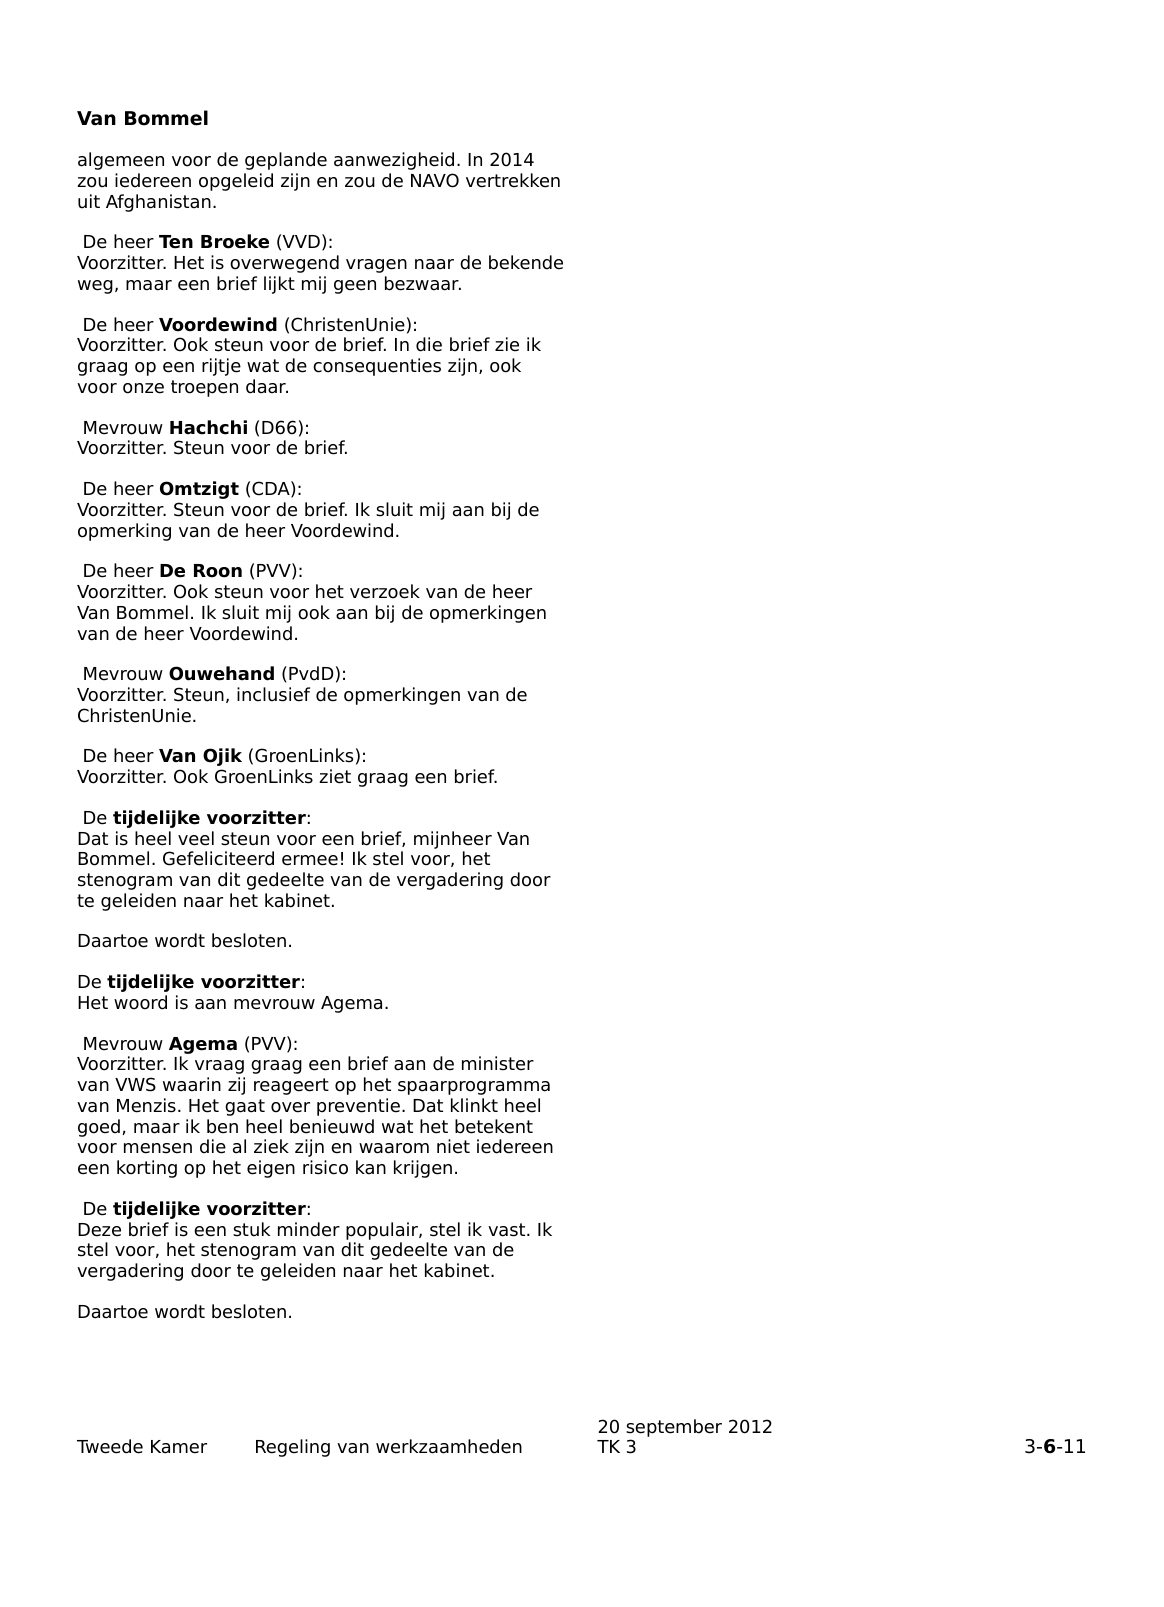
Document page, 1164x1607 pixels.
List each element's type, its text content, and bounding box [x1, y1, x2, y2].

text Voorzitter. Ook GroenLinks ziet graag een brief. [77, 767, 567, 788]
text De heer De Roon (PVV): [77, 561, 567, 582]
text Daartoe wordt besloten. [77, 931, 567, 952]
text Daartoe wordt besloten. [77, 1302, 567, 1322]
text Mevrouw Hachchi (D66): [77, 417, 567, 438]
text Deze brief is een stuk minder populair, stel ik vast. Ik stel voor, het stenogram van dit gedeelte van de vergadering door te geleiden naar het kabinet. [77, 1219, 567, 1282]
text Voorzitter. Het is overwegend vragen naar de bekende weg, maar een brief lijkt mij geen bezwaar. [77, 253, 567, 294]
text Het woord is aan mevrouw Agema. [77, 993, 567, 1013]
text Mevrouw Agema (PVV): [77, 1033, 567, 1054]
text De heer Omtzigt (CDA): [77, 479, 567, 500]
text De heer Ten Broeke (VVD): [77, 232, 567, 253]
text Voorzitter. Steun voor de brief. Ik sluit mij aan bij de opmerking van de heer Voordewind. [77, 500, 567, 541]
text De tijdelijke voorzitter: [77, 1199, 567, 1219]
text Dat is heel veel steun voor een brief, mijnheer Van Bommel. Gefeliciteerd ermee! Ik stel voor, het stenogram van dit gedeelte van de vergadering door te geleiden naar het kabinet. [77, 828, 567, 911]
text Mevrouw Ouwehand (PvdD): [77, 664, 567, 685]
text Voorzitter. Steun, inclusief de opmerkingen van de ChristenUnie. [77, 685, 567, 726]
text De tijdelijke voorzitter: [77, 972, 567, 993]
text De heer Voordewind (ChristenUnie): [77, 314, 567, 335]
text De heer Van Ojik (GroenLinks): [77, 746, 567, 767]
text Voorzitter. Ik vraag graag een brief aan de minister van VWS waarin zij reageert op het spaarprogramma van Menzis. Het gaat over preventie. Dat klinkt heel goed, maar ik ben heel benieuwd wat het betekent voor mensen die al ziek zijn en waarom niet iedereen een korting op het eigen risico kan krijgen. [77, 1054, 567, 1179]
text algemeen voor de geplande aanwezigheid. In 2014 zou iedereen opgeleid zijn en zou de NAVO vertrekken uit Afghanistan. [77, 150, 567, 212]
text Voorzitter. Steun voor de brief. [77, 438, 567, 459]
text De tijdelijke voorzitter: [77, 808, 567, 828]
text Voorzitter. Ook steun voor het verzoek van de heer Van Bommel. Ik sluit mij ook aan bij de opmerkingen van de heer Voordewind. [77, 582, 567, 644]
text Voorzitter. Ook steun voor de brief. In die brief zie ik graag op een rijtje wat de consequenties zijn, ook voor onze troepen daar. [77, 335, 567, 397]
